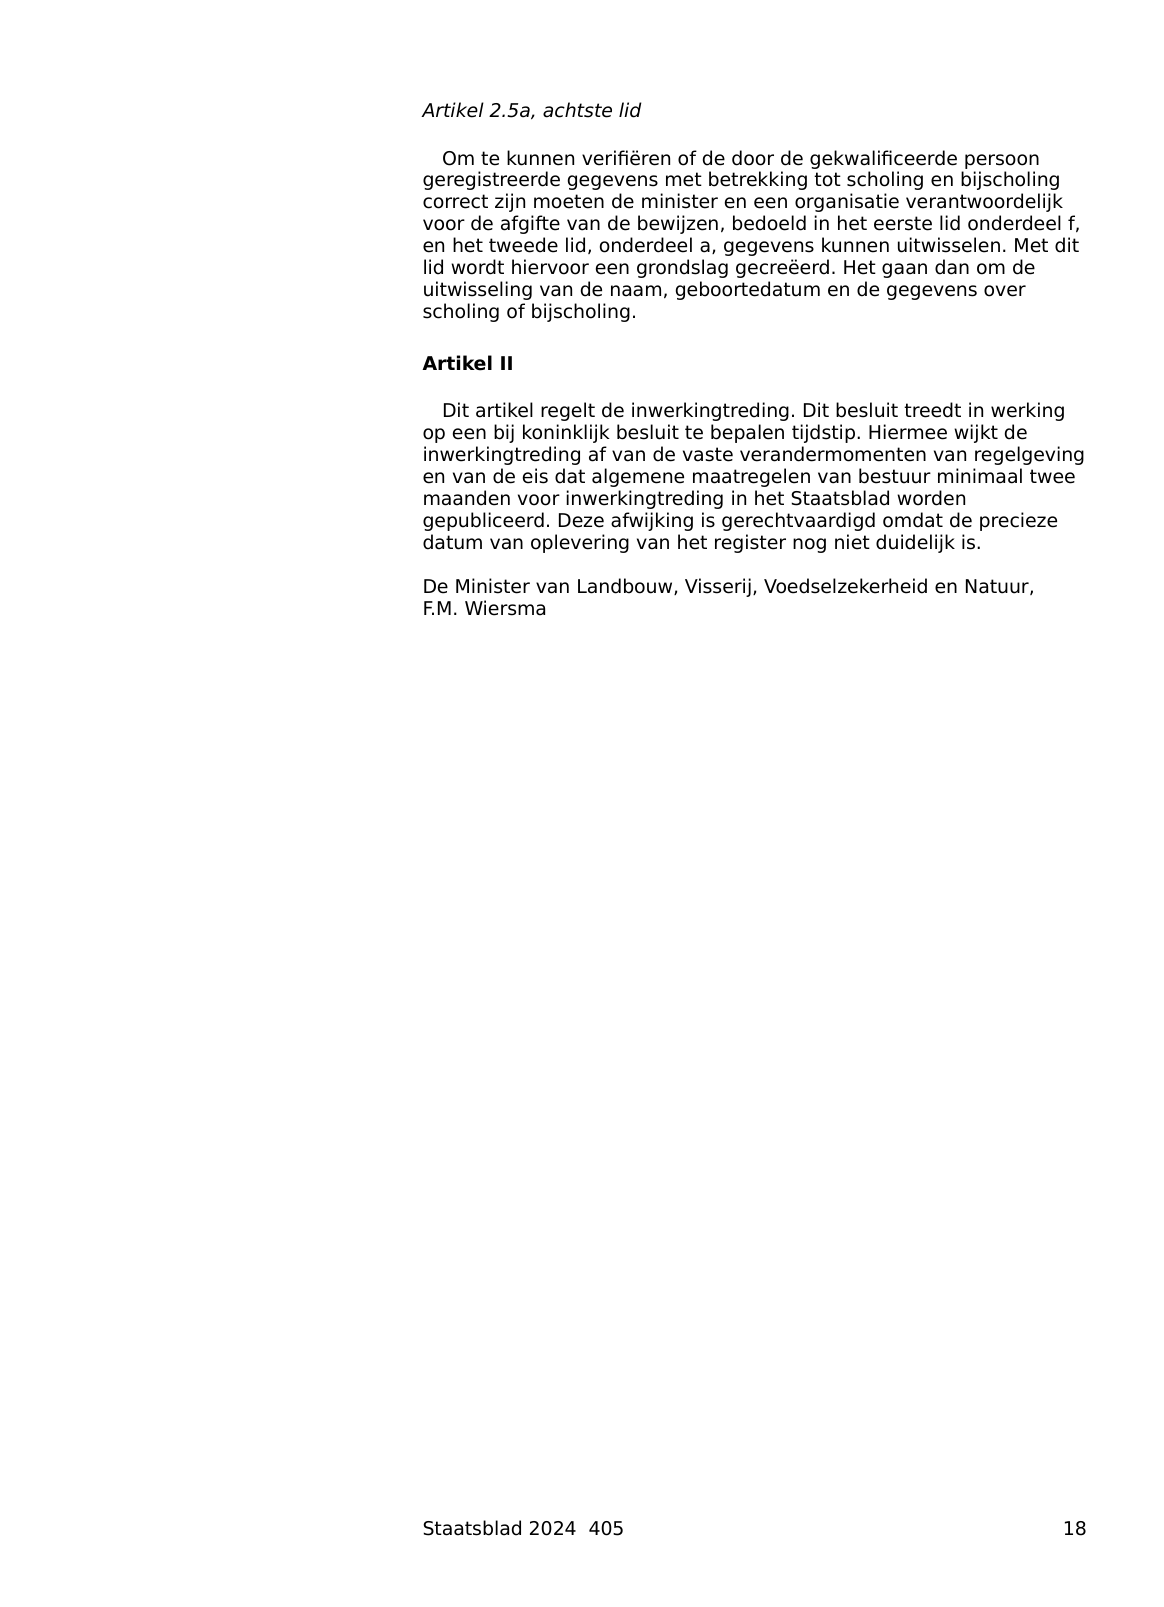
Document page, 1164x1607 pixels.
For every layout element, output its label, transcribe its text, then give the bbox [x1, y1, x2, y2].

subtitle Artikel 2.5a, achtste lid [422, 100, 1087, 122]
subtitle Artikel II [422, 353, 1087, 375]
text Dit artikel regelt de inwerkingtreding. Dit besluit treedt in werking op een bij koninklijk besluit te bepalen tijdstip. Hiermee wijkt de inwerkingtreding af van de vaste verandermomenten van regelgeving en van de eis dat algemene maatregelen van bestuur minimaal twee maanden voor inwerkingtreding in het Staatsblad worden gepubliceerd. Deze afwijking is gerechtvaardigd omdat de precieze datum van oplevering van het register nog niet duidelijk is. [422, 400, 1087, 554]
text Om te kunnen verifiëren of de door de gekwalificeerde persoon geregistreerde gegevens met betrekking tot scholing en bijscholing correct zijn moeten de minister en een organisatie verantwoordelijk voor de afgifte van de bewijzen, bedoeld in het eerste lid onderdeel f, en het tweede lid, onderdeel a, gegevens kunnen uitwisselen. Met dit lid wordt hiervoor een grondslag gecreëerd. Het gaan dan om de uitwisseling van de naam, geboortedatum en de gegevens over scholing of bijscholing. [422, 147, 1087, 323]
text De Minister van Landbouw, Visserij, Voedselzekerheid en Natuur, F.M. Wiersma [422, 576, 1087, 620]
